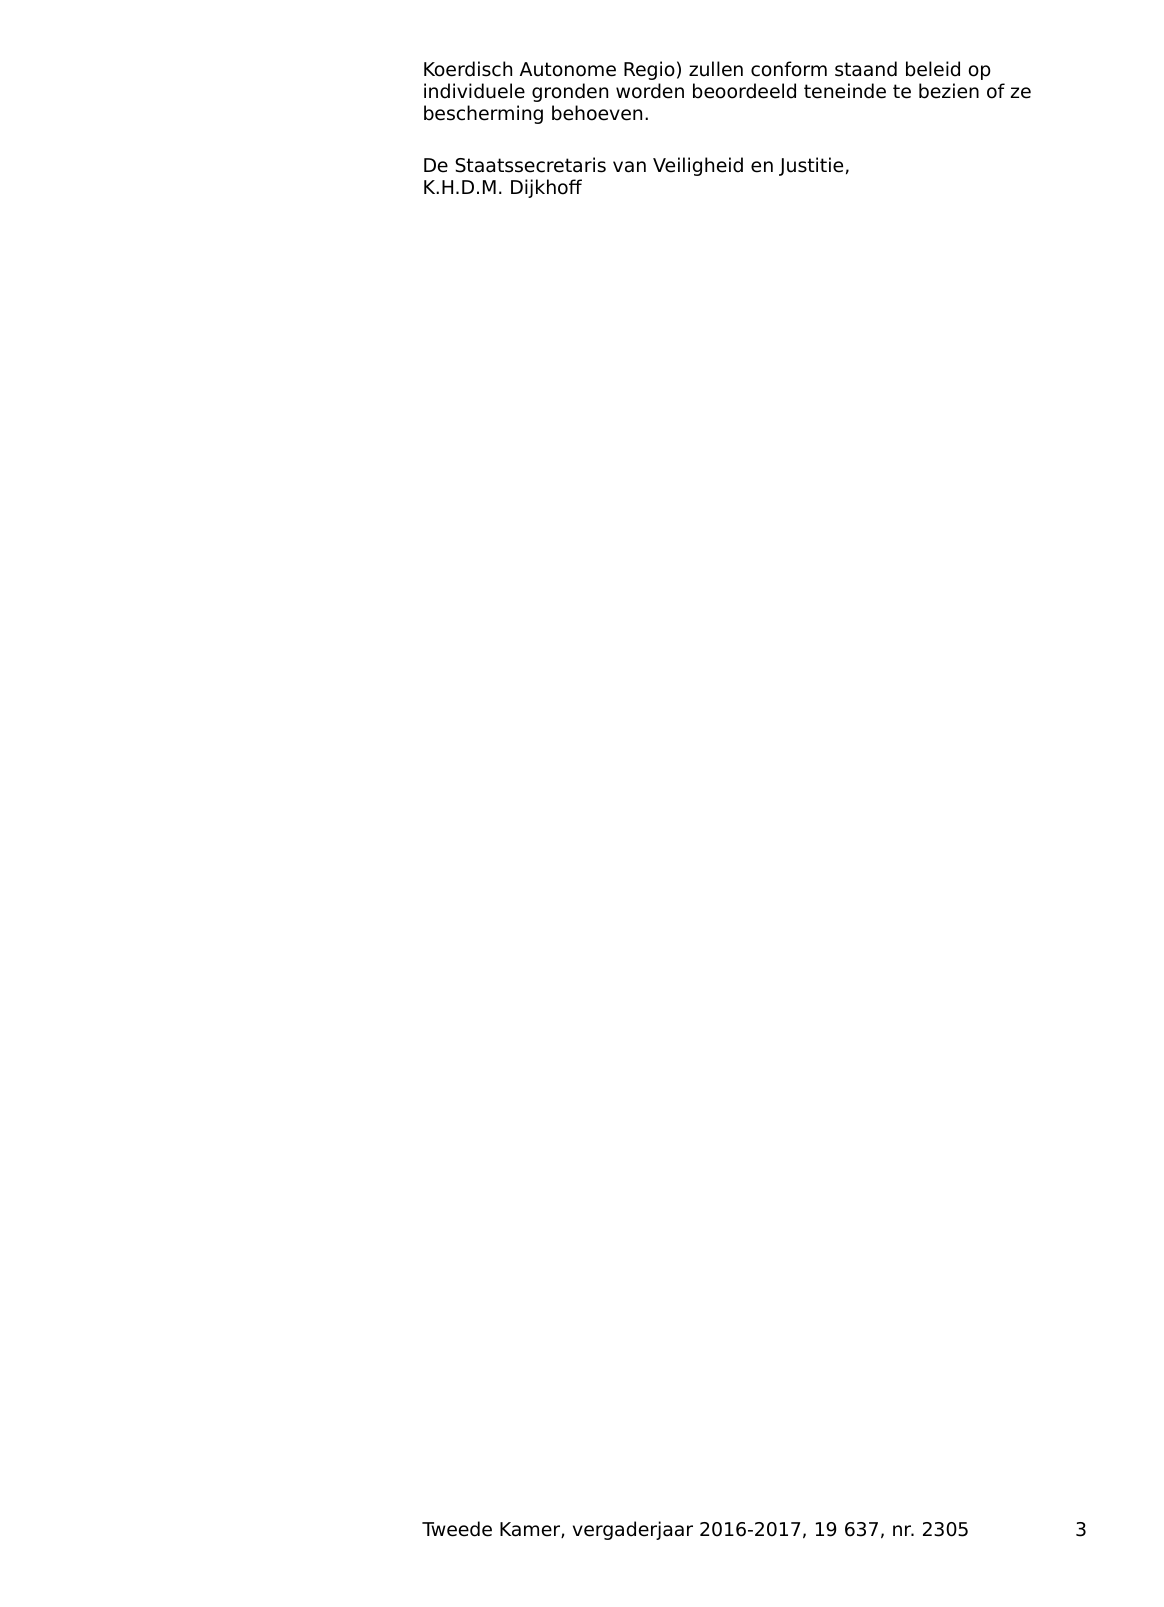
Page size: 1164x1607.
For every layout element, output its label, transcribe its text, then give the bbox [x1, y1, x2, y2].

text De Staatssecretaris van Veiligheid en Justitie, K.H.D.M. Dijkhoff [422, 155, 1087, 199]
text Koerdisch Autonome Regio) zullen conform staand beleid op individuele gronden worden beoordeeld teneinde te bezien of ze bescherming behoeven. [422, 59, 1087, 125]
